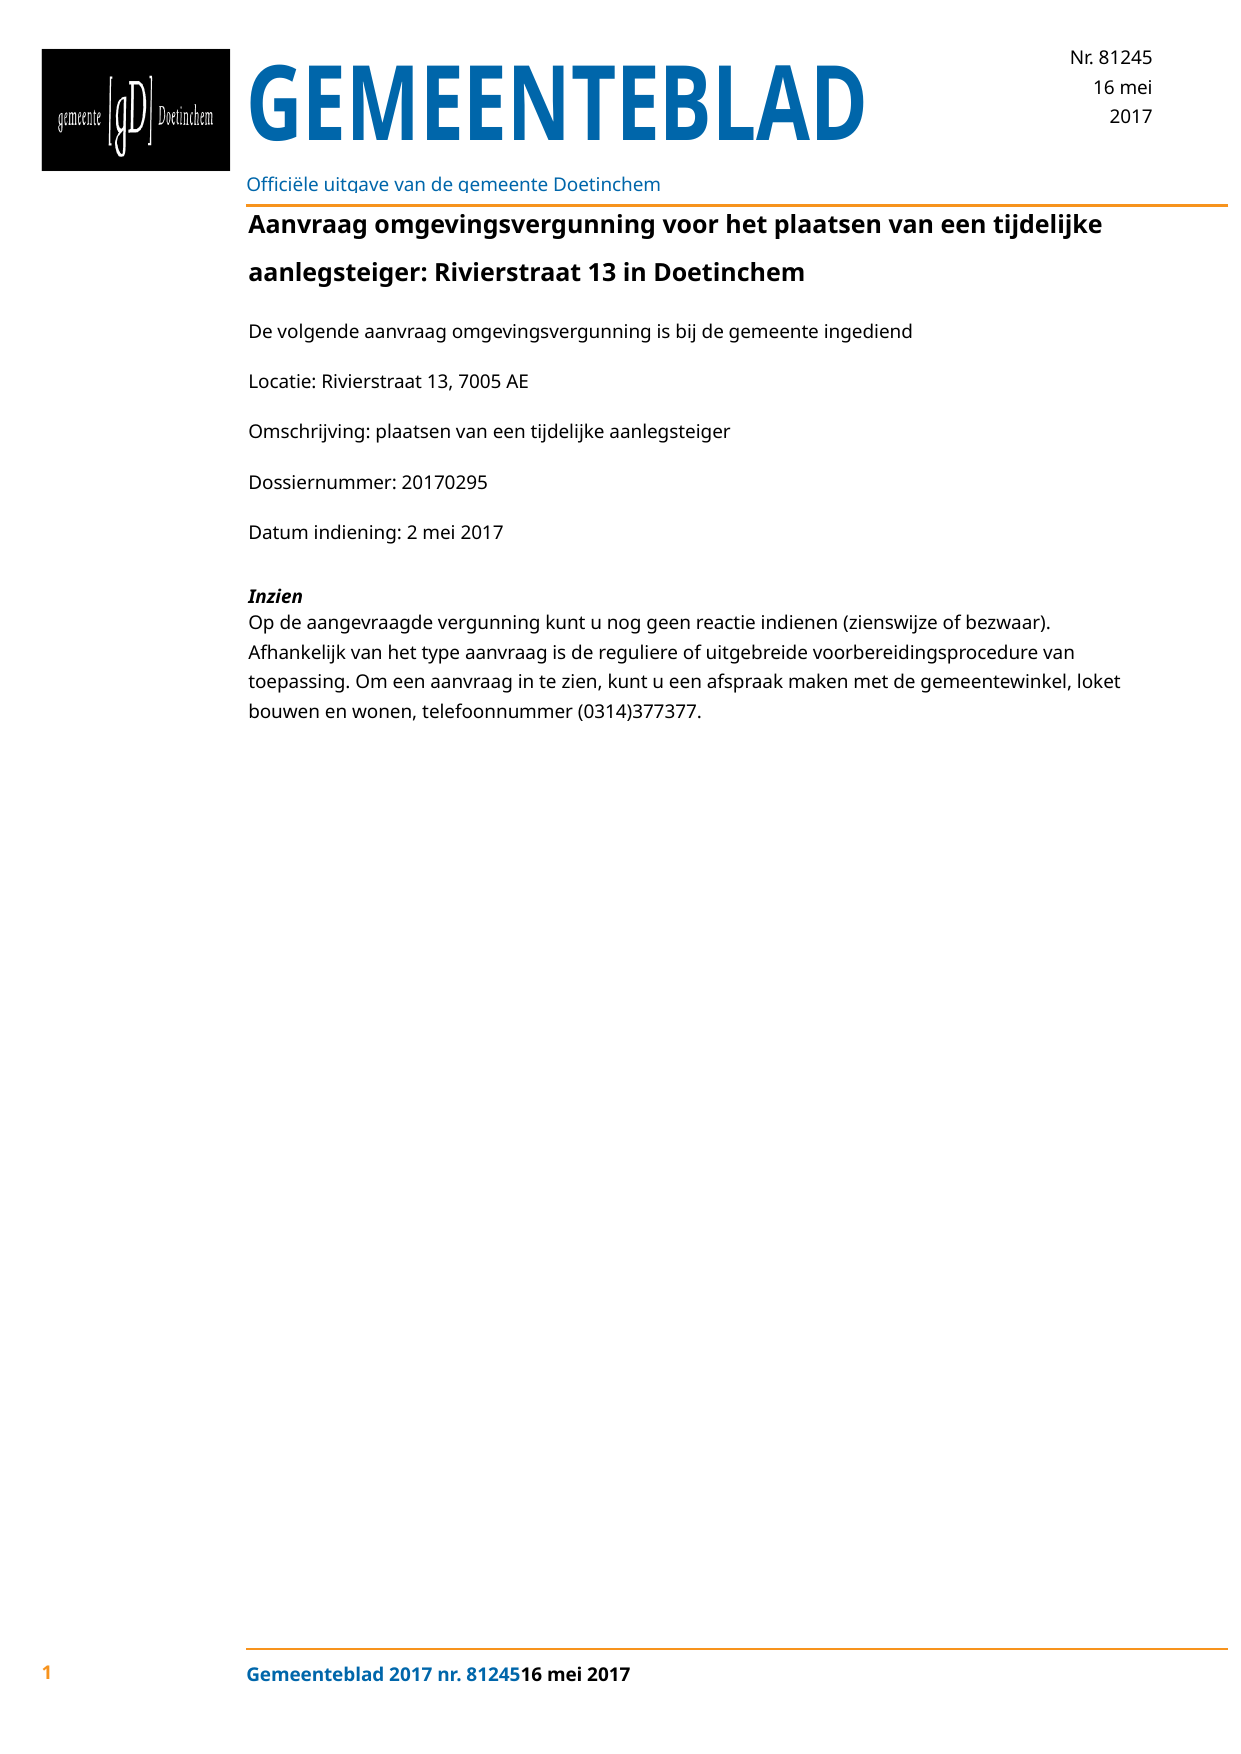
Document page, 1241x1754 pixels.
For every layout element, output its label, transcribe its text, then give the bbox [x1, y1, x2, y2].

text De volgende aanvraag omgevingsvergunning is bij de gemeente ingediend [248, 318, 1152, 344]
text Datum indiening: 2 mei 2017 [248, 519, 1152, 545]
text Dossiernummer: 20170295 [248, 469, 1152, 495]
text Op de aangevraagde vergunning kunt u nog geen reactie indienen (zienswijze of bezwaar). Afhankelijk van het type aanvraag is de reguliere of uitgebreide voorbereidingsprocedure van toepassing. Om een aanvraag in te zien, kunt u een afspraak maken met de gemeentewinkel, loket bouwen en wonen, telefoonnummer (0314)377377. [248, 609, 1152, 724]
text Locatie: Rivierstraat 13, 7005 AE [248, 368, 1152, 394]
picture [41, 47, 231, 172]
text Omschrijving: plaatsen van een tijdelijke aanlegsteiger [248, 419, 1152, 444]
text Aanvraag omgevingsvergunning voor het plaatsen van een tijdelijke aanlegsteiger: Rivierstraat 13 in Doetinchem [248, 207, 1152, 288]
text Inzien [248, 583, 1152, 609]
